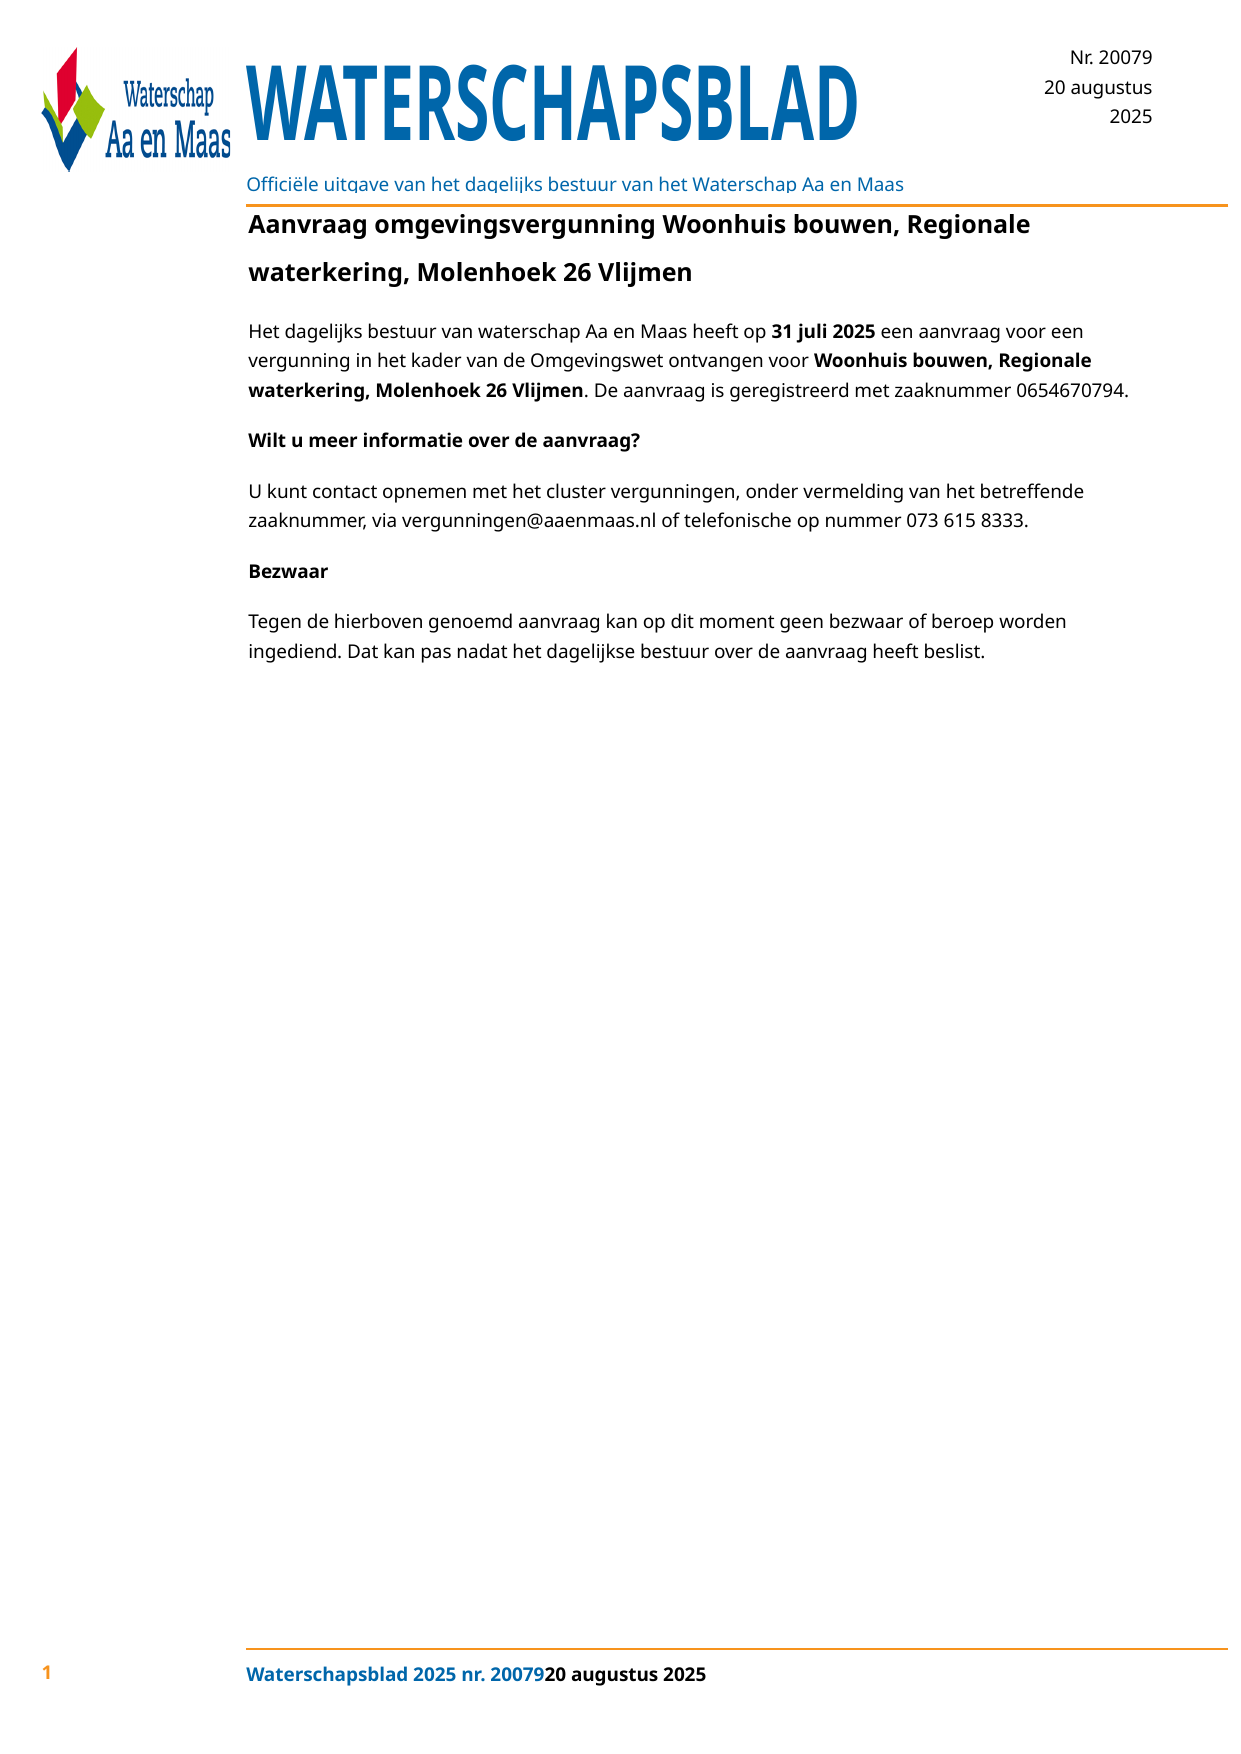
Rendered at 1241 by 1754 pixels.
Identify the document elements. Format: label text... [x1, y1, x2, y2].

text U kunt contact opnemen met het cluster vergunningen, onder vermelding van het betreffende zaaknummer, via vergunningen@aaenmaas.nl of telefonische op nummer 073 615 8333. [248, 478, 1152, 533]
text Het dagelijks bestuur van waterschap Aa en Maas heeft op 31 juli 2025 een aanvraag voor een vergunning in het kader van de Omgevingswet ontvangen voor Woonhuis bouwen, Regionale waterkering, Molenhoek 26 Vlijmen. De aanvraag is geregistreerd met zaaknummer 0654670794. [248, 318, 1152, 403]
text Bezwaar [248, 558, 1152, 584]
text Wilt u meer informatie over de aanvraag? [248, 427, 1152, 453]
text Tegen de hierboven genoemd aanvraag kan op dit moment geen bezwaar of beroep worden ingediend. Dat kan pas nadat het dagelijkse bestuur over de aanvraag heeft beslist. [248, 608, 1152, 664]
text Aanvraag omgevingsvergunning Woonhuis bouwen, Regionale waterkering, Molenhoek 26 Vlijmen [248, 207, 1152, 288]
picture [41, 47, 231, 172]
